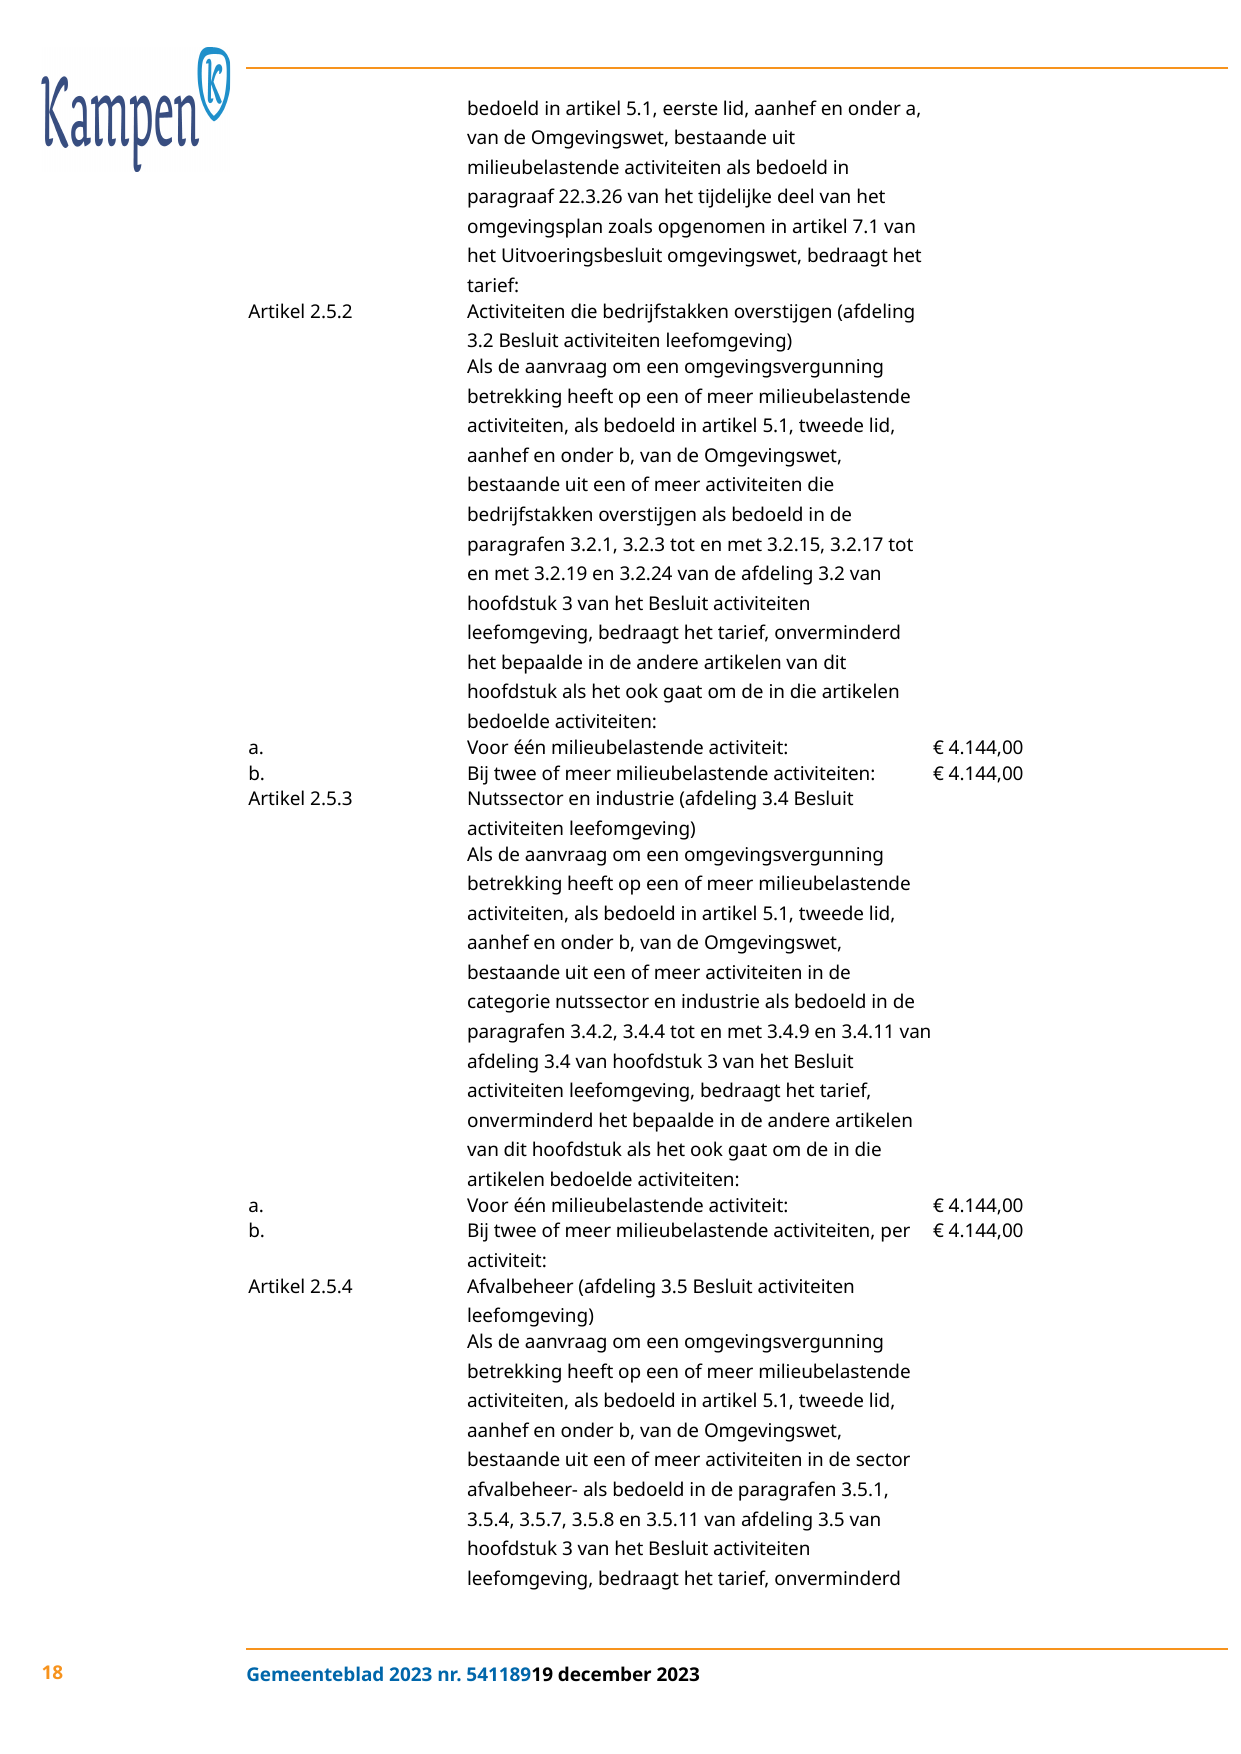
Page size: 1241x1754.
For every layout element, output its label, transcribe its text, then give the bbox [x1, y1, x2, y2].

table_cell Voor één milieubelastende activiteit: [467, 734, 933, 760]
table_cell € 4.144,00 [933, 734, 1152, 760]
table_cell [933, 1328, 1152, 1591]
table_cell [248, 1328, 467, 1591]
table_cell [248, 841, 467, 1192]
table_cell [933, 841, 1152, 1192]
table_cell a. [248, 734, 467, 760]
table_cell Bij twee of meer milieubelastende activiteiten: [467, 760, 933, 786]
table_cell € 4.144,00 [933, 1192, 1152, 1218]
table_cell b. [248, 760, 467, 786]
table_cell bedoeld in artikel 5.1, eerste lid, aanhef en onder a, van de Omgevingswet, bestaande uit milieubelastende activiteiten als bedoeld in paragraaf 22.3.26 van het tijdelijke deel van het omgevingsplan zoals opgenomen in artikel 7.1 van het Uitvoeringsbesluit omgevingswet, bedraagt het tarief: [467, 95, 933, 298]
table_cell b. [248, 1218, 467, 1273]
table_cell Nutssector en industrie (afdeling 3.4 Besluit activiteiten leefomgeving) [467, 786, 933, 841]
table_cell Artikel 2.5.4 [248, 1273, 467, 1328]
table_cell [933, 353, 1152, 734]
table_cell Afvalbeheer (afdeling 3.5 Besluit activiteiten leefomgeving) [467, 1273, 933, 1328]
table_cell € 4.144,00 [933, 1218, 1152, 1273]
table_cell Als de aanvraag om een omgevingsvergunning betrekking heeft op een of meer milieubelastende activiteiten, als bedoeld in artikel 5.1, tweede lid, aanhef en onder b, van de Omgevingswet, bestaande uit een of meer activiteiten die bedrijfstakken overstijgen als bedoeld in de paragrafen 3.2.1, 3.2.3 tot en met 3.2.15, 3.2.17 tot en met 3.2.19 en 3.2.24 van de afdeling 3.2 van hoofdstuk 3 van het Besluit activiteiten leefomgeving, bedraagt het tarief, onverminderd het bepaalde in de andere artikelen van dit hoofdstuk als het ook gaat om de in die artikelen bedoelde activiteiten: [467, 353, 933, 734]
picture [41, 47, 231, 172]
table_cell Activiteiten die bedrijfstakken overstijgen (afdeling 3.2 Besluit activiteiten leefomgeving) [467, 298, 933, 353]
table_cell [933, 786, 1152, 841]
table_cell Bij twee of meer milieubelastende activiteiten, per activiteit: [467, 1218, 933, 1273]
table_cell Artikel 2.5.3 [248, 786, 467, 841]
table_cell Voor één milieubelastende activiteit: [467, 1192, 933, 1218]
table_cell Als de aanvraag om een omgevingsvergunning betrekking heeft op een of meer milieubelastende activiteiten, als bedoeld in artikel 5.1, tweede lid, aanhef en onder b, van de Omgevingswet, bestaande uit een of meer activiteiten in de categorie nutssector en industrie als bedoeld in de paragrafen 3.4.2, 3.4.4 tot en met 3.4.9 en 3.4.11 van afdeling 3.4 van hoofdstuk 3 van het Besluit activiteiten leefomgeving, bedraagt het tarief, onverminderd het bepaalde in de andere artikelen van dit hoofdstuk als het ook gaat om de in die artikelen bedoelde activiteiten: [467, 841, 933, 1192]
table_cell [248, 95, 467, 298]
table_cell a. [248, 1192, 467, 1218]
table_cell [933, 1273, 1152, 1328]
table_cell [933, 298, 1152, 353]
table_cell [248, 353, 467, 734]
table_cell [933, 95, 1152, 298]
table_cell Artikel 2.5.2 [248, 298, 467, 353]
table_cell € 4.144,00 [933, 760, 1152, 786]
table_cell Als de aanvraag om een omgevingsvergunning betrekking heeft op een of meer milieubelastende activiteiten, als bedoeld in artikel 5.1, tweede lid, aanhef en onder b, van de Omgevingswet, bestaande uit een of meer activiteiten in de sector afvalbeheer- als bedoeld in de paragrafen 3.5.1, 3.5.4, 3.5.7, 3.5.8 en 3.5.11 van afdeling 3.5 van hoofdstuk 3 van het Besluit activiteiten leefomgeving, bedraagt het tarief, onverminderd [467, 1328, 933, 1591]
